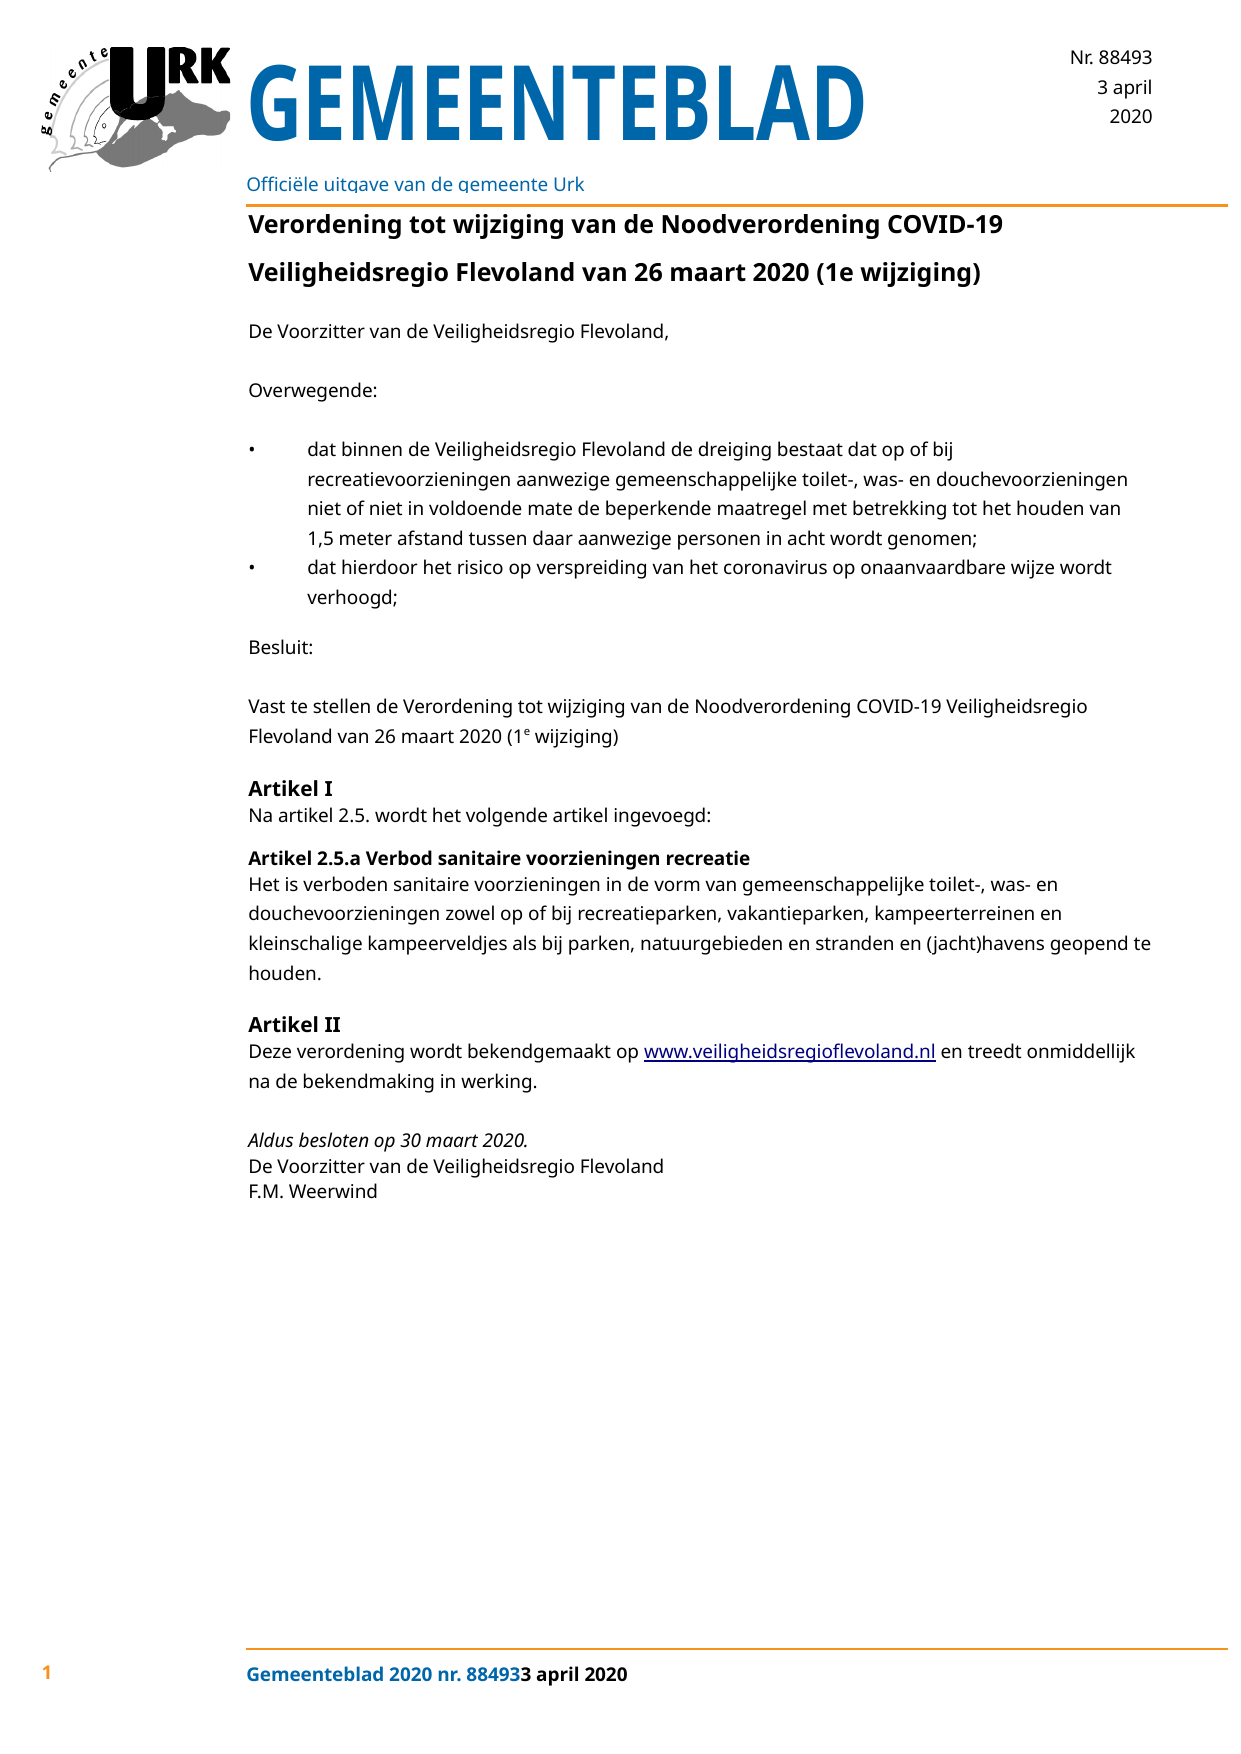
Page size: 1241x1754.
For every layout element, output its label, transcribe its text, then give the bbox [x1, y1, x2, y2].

text Het is verboden sanitaire voorzieningen in de vorm van gemeenschappelijke toilet‐, was‐ en douchevoorzieningen zowel op of bij recreatieparken, vakantieparken, kampeerterreinen en kleinschalige kampeerveldjes als bij parken, natuurgebieden en stranden en (jacht)havens geopend te houden. [248, 871, 1152, 985]
text Vast te stellen de Verordening tot wijziging van de Noodverordening COVID‐19 Veiligheidsregio Flevoland van 26 maart 2020 (1e wijziging) [248, 694, 1152, 749]
text Aldus besloten op 30 maart 2020. [248, 1127, 1152, 1153]
text Na artikel 2.5. wordt het volgende artikel ingevoegd: [248, 802, 1152, 828]
list dat binnen de Veiligheidsregio Flevoland de dreiging bestaat dat op of bij recreatievoorzieningen aanwezige gemeenschappelijke toilet‐, was‐ en douchevoorzieningen niet of niet in voldoende mate de beperkende maatregel met betrekking tot het houden van 1,5 meter afstand tussen daar aanwezige personen in acht wordt genomen; [248, 436, 1152, 551]
text Artikel II [248, 1010, 1152, 1038]
text Besluit: [248, 634, 1152, 660]
text F.M. Weerwind [248, 1179, 1152, 1204]
picture [41, 47, 231, 172]
text De Voorzitter van de Veiligheidsregio Flevoland, [248, 318, 1152, 344]
text Verordening tot wijziging van de Noodverordening COVID-19 Veiligheidsregio Flevoland van 26 maart 2020 (1e wijziging) [248, 207, 1152, 288]
text Overwegende: [248, 377, 1152, 403]
list dat hierdoor het risico op verspreiding van het coronavirus op onaanvaardbare wijze wordt verhoogd; [248, 554, 1152, 610]
text Artikel I [248, 774, 1152, 802]
text Deze verordening wordt bekendgemaakt op www.veiligheidsregioflevoland.nl en treedt onmiddellijk na de bekendmaking in werking. [248, 1038, 1152, 1094]
text Artikel 2.5.a Verbod sanitaire voorzieningen recreatie [248, 845, 1152, 871]
text De Voorzitter van de Veiligheidsregio Flevoland [248, 1153, 1152, 1179]
